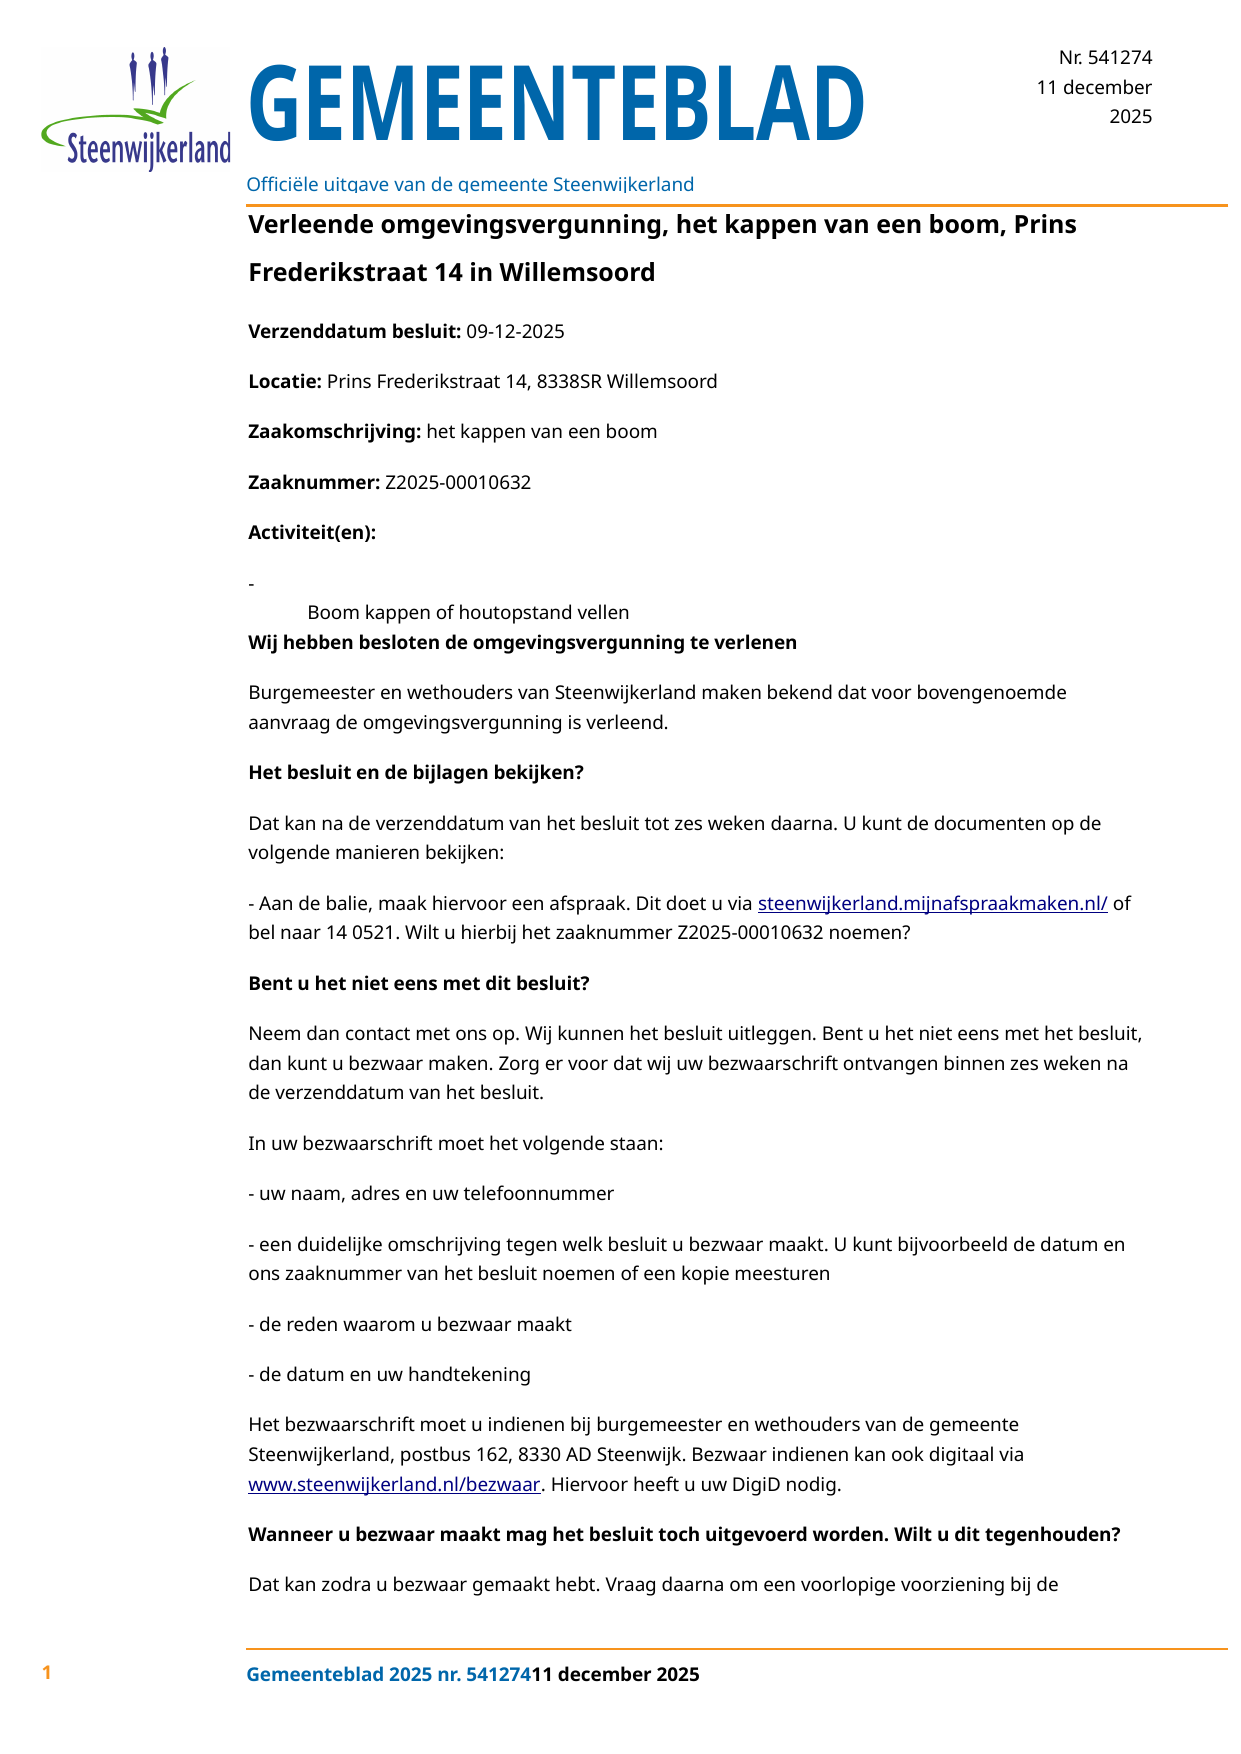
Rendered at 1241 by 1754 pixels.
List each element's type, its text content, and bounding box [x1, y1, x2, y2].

text - uw naam, adres en uw telefoonnummer [248, 1180, 1152, 1206]
text Burgemeester en wethouders van Steenwijkerland maken bekend dat voor bovengenoemde aanvraag de omgevingsvergunning is verleend. [248, 679, 1152, 735]
text Zaakomschrijving: het kappen van een boom [248, 419, 1152, 444]
text Locatie: Prins Frederikstraat 14, 8338SR Willemsoord [248, 368, 1152, 394]
text - een duidelijke omschrijving tegen welk besluit u bezwaar maakt. U kunt bijvoorbeeld de datum en ons zaaknummer van het besluit noemen of een kopie meesturen [248, 1231, 1152, 1286]
text Neem dan contact met ons op. Wij kunnen het besluit uitleggen. Bent u het niet eens met het besluit, dan kunt u bezwaar maken. Zorg er voor dat wij uw bezwaarschrift ontvangen binnen zes weken na de verzenddatum van het besluit. [248, 1020, 1152, 1105]
picture [41, 47, 231, 172]
text Zaaknummer: Z2025-00010632 [248, 469, 1152, 495]
text Wij hebben besloten de omgevingsvergunning te verlenen [248, 629, 1152, 655]
text Dat kan na de verzenddatum van het besluit tot zes weken daarna. U kunt de documenten op de volgende manieren bekijken: [248, 810, 1152, 865]
text - Aan de balie, maak hiervoor een afspraak. Dit doet u via steenwijkerland.mijnafspraakmaken.nl/ of bel naar 14 0521. Wilt u hierbij het zaaknummer Z2025-00010632 noemen? [248, 890, 1152, 945]
text Bent u het niet eens met dit besluit? [248, 970, 1152, 996]
text Verleende omgevingsvergunning, het kappen van een boom, Prins Frederikstraat 14 in Willemsoord [248, 207, 1152, 288]
text Wanneer u bezwaar maakt mag het besluit toch uitgevoerd worden. Wilt u dit tegenhouden? [248, 1521, 1152, 1547]
text Activiteit(en): [248, 519, 1152, 545]
text Dat kan zodra u bezwaar gemaakt hebt. Vraag daarna om een voorlopige voorziening bij de [248, 1572, 1152, 1597]
text - de reden waarom u bezwaar maakt [248, 1311, 1152, 1337]
text - de datum en uw handtekening [248, 1361, 1152, 1387]
text Het bezwaarschrift moet u indienen bij burgemeester en wethouders van de gemeente Steenwijkerland, postbus 162, 8330 AD Steenwijk. Bezwaar indienen kan ook digitaal via www.steenwijkerland.nl/bezwaar. Hiervoor heeft u uw DigiD nodig. [248, 1412, 1152, 1497]
text Verzenddatum besluit: 09-12-2025 [248, 318, 1152, 344]
text Het besluit en de bijlagen bekijken? [248, 759, 1152, 785]
text In uw bezwaarschrift moet het volgende staan: [248, 1130, 1152, 1156]
list Boom kappen of houtopstand vellen [248, 599, 1152, 625]
